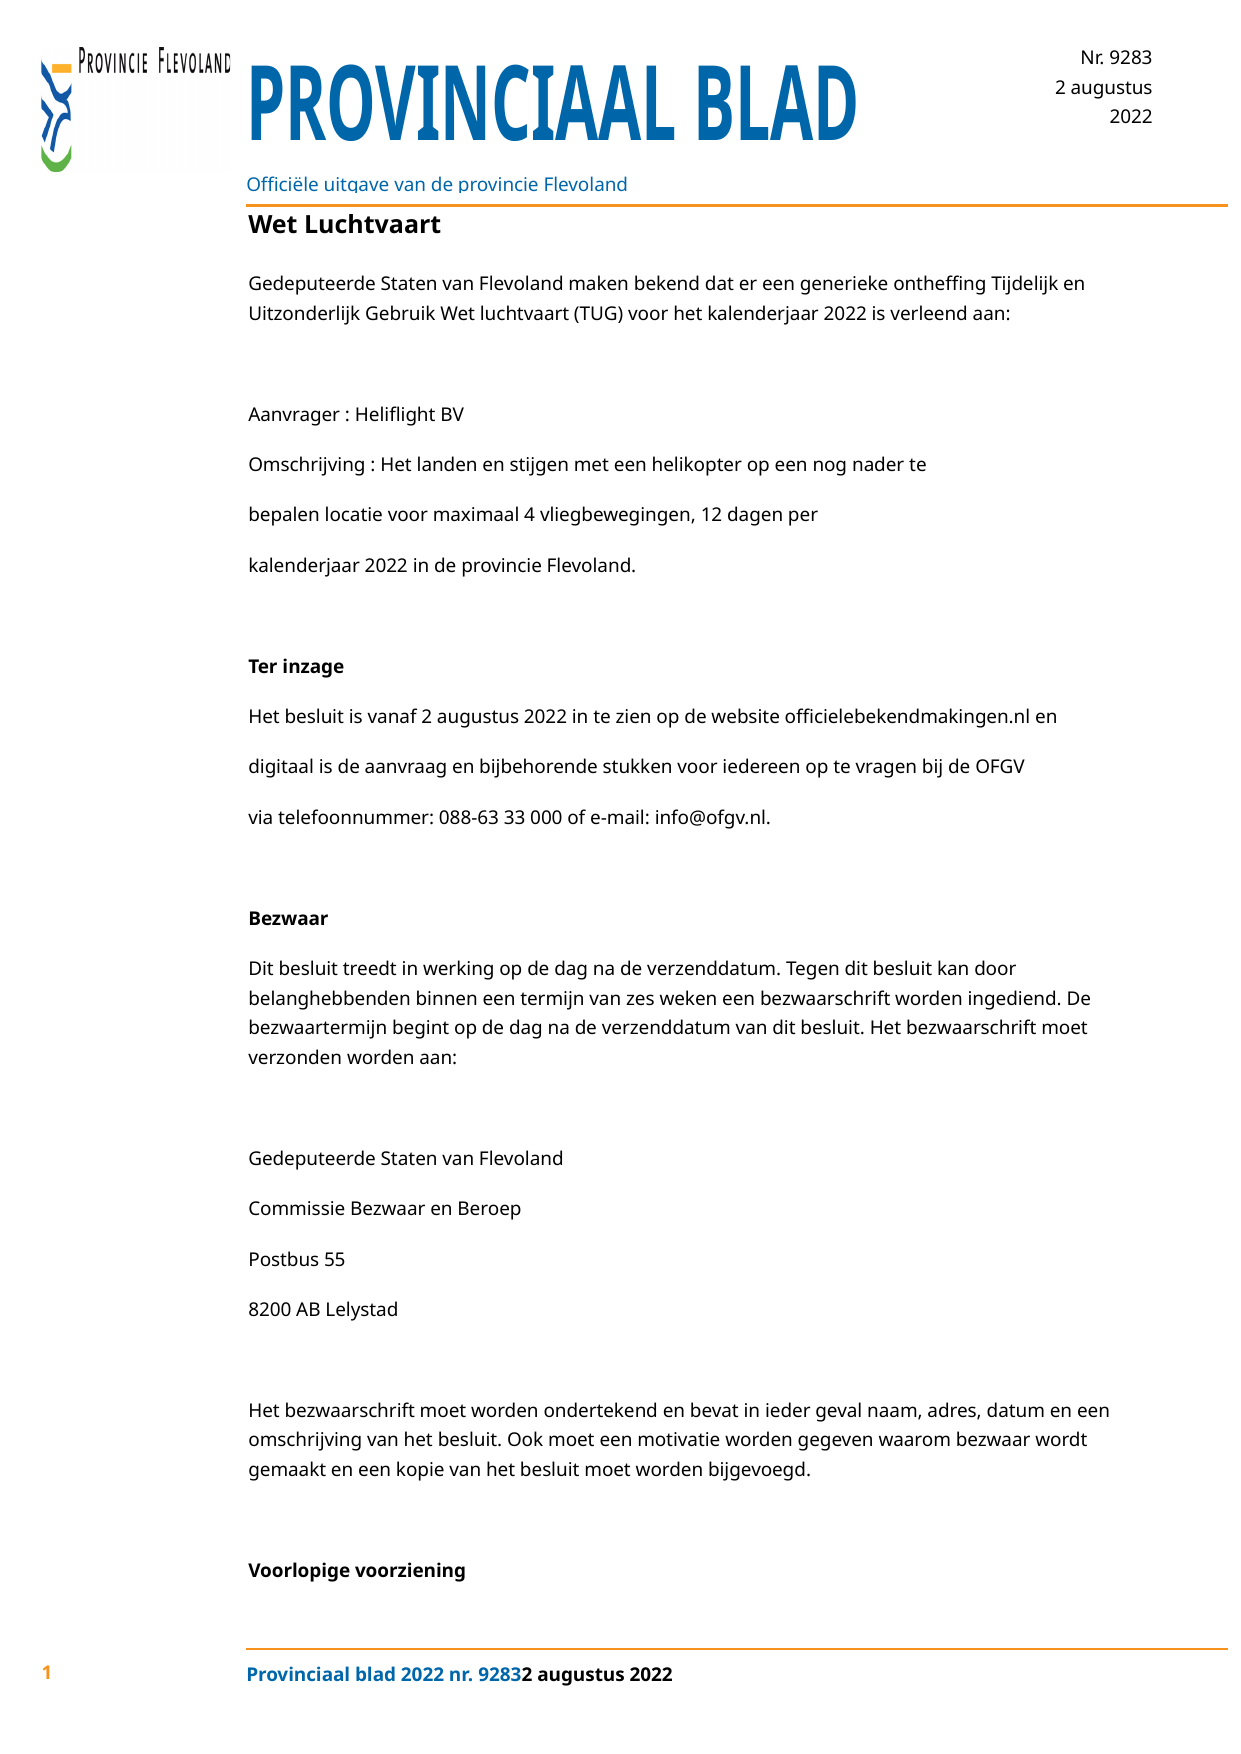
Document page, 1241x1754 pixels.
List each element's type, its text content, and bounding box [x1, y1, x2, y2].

text Ter inzage [248, 653, 1152, 678]
text Gedeputeerde Staten van Flevoland [248, 1145, 1152, 1171]
picture [41, 47, 231, 172]
text Gedeputeerde Staten van Flevoland maken bekend dat er een generieke ontheffing Tijdelijk en Uitzonderlijk Gebruik Wet luchtvaart (TUG) voor het kalenderjaar 2022 is verleend aan: [248, 270, 1152, 326]
text Voorlopige voorziening [248, 1557, 1152, 1583]
text Postbus 55 [248, 1246, 1152, 1271]
text Aanvrager : Heliflight BV [248, 401, 1152, 426]
text digitaal is de aanvraag en bijbehorende stukken voor iedereen op te vragen bij de OFGV [248, 754, 1152, 779]
text Het bezwaarschrift moet worden ondertekend en bevat in ieder geval naam, adres, datum en een omschrijving van het besluit. Ook moet een motivatie worden gegeven waarom bezwaar wordt gemaakt en een kopie van het besluit moet worden bijgevoegd. [248, 1397, 1152, 1482]
text kalenderjaar 2022 in de provincie Flevoland. [248, 552, 1152, 578]
text Dit besluit treedt in werking op de dag na de verzenddatum. Tegen dit besluit kan door belanghebbenden binnen een termijn van zes weken een bezwaarschrift worden ingediend. De bezwaartermijn begint op de dag na de verzenddatum van dit besluit. Het bezwaarschrift moet verzonden worden aan: [248, 955, 1152, 1070]
text Commissie Bezwaar en Beroep [248, 1195, 1152, 1221]
text via telefoonnummer: 088-63 33 000 of e-mail: info@ofgv.nl. [248, 804, 1152, 830]
text bepalen locatie voor maximaal 4 vliegbewegingen, 12 dagen per [248, 502, 1152, 527]
text Omschrijving : Het landen en stijgen met een helikopter op een nog nader te [248, 451, 1152, 477]
text 8200 AB Lelystad [248, 1296, 1152, 1322]
text Het besluit is vanaf 2 augustus 2022 in te zien op de website officielebekendmakingen.nl en [248, 703, 1152, 729]
text Wet Luchtvaart [248, 207, 1152, 241]
text Bezwaar [248, 905, 1152, 931]
